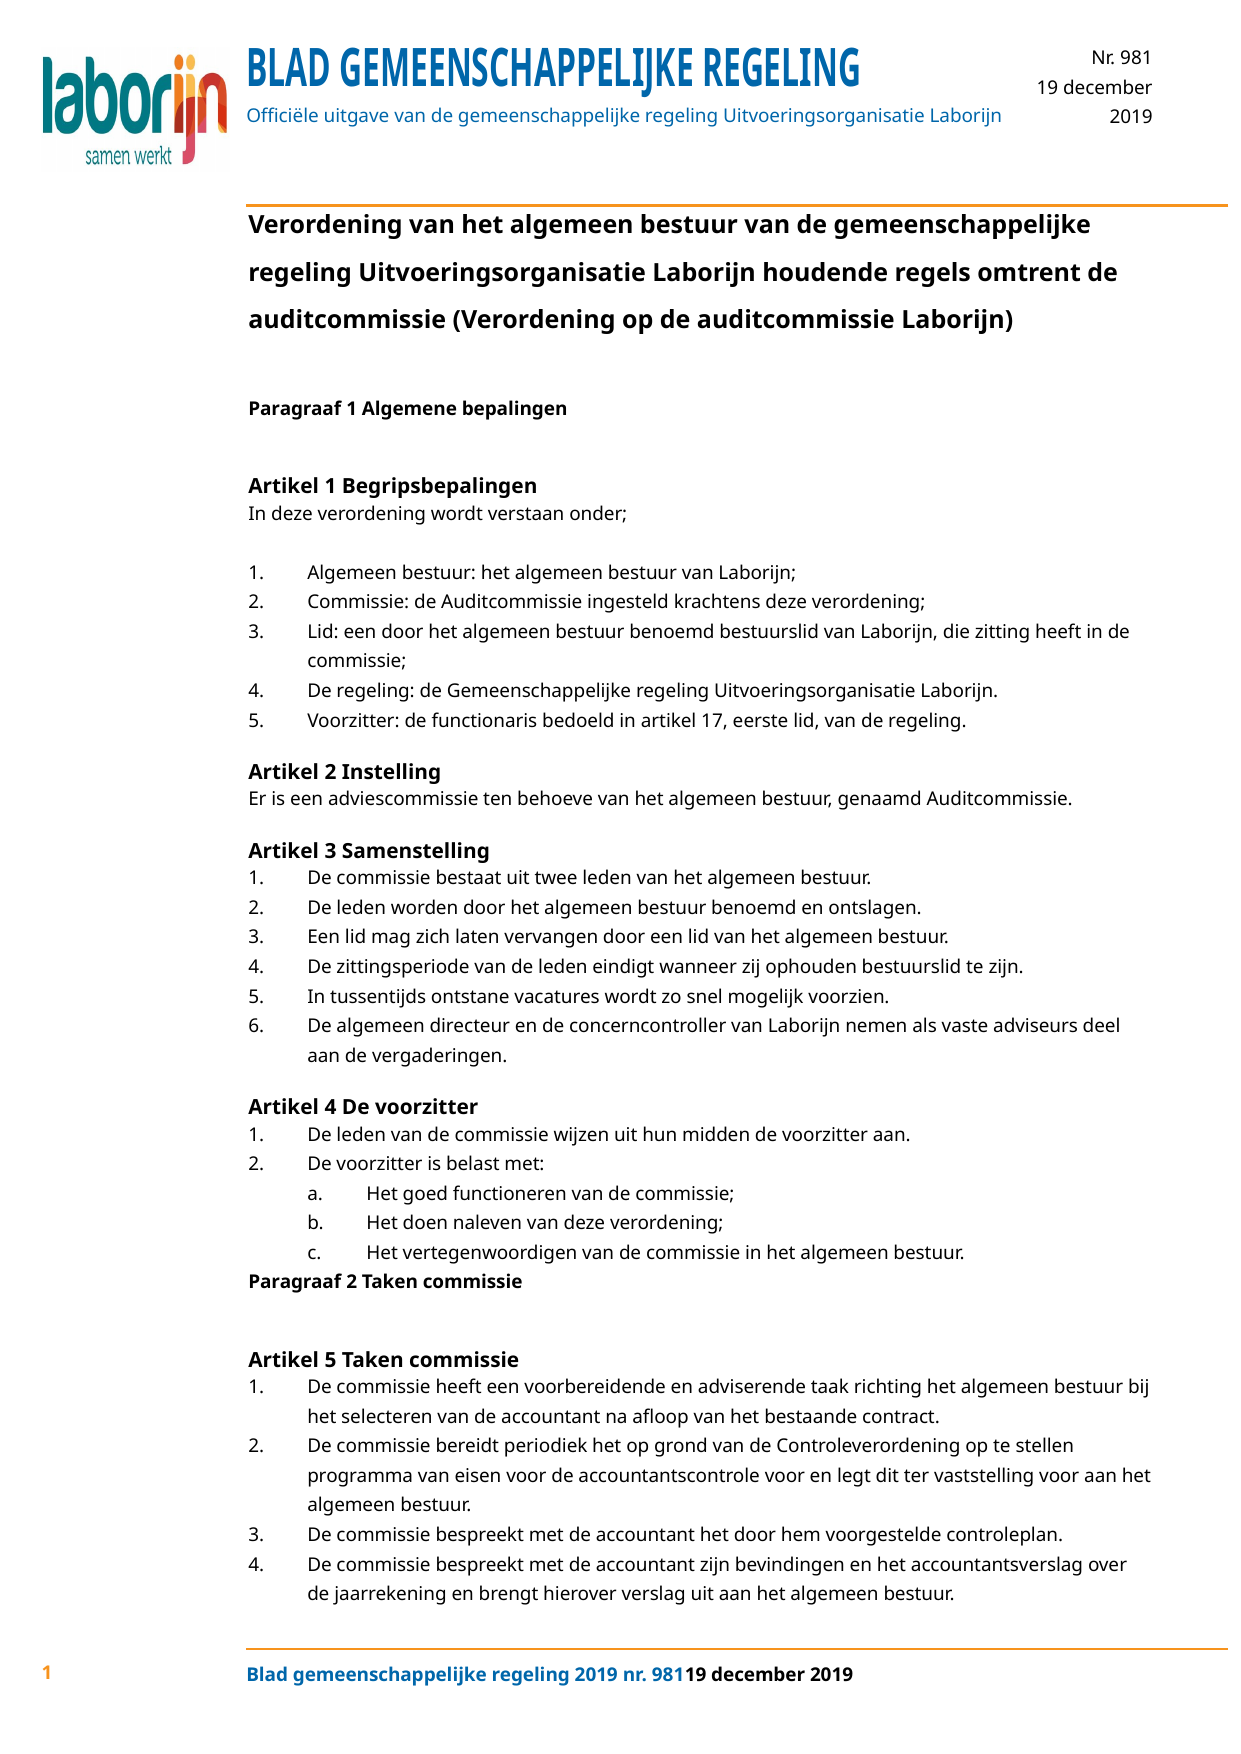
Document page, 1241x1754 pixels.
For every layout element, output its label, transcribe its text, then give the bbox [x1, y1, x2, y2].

picture [41, 47, 231, 172]
text Paragraaf 2 Taken commissie [248, 1269, 1152, 1294]
text Verordening van het algemeen bestuur van de gemeenschappelijke regeling Uitvoeringsorganisatie Laborijn houdende regels omtrent de auditcommissie (Verordening op de auditcommissie Laborijn) [248, 207, 1152, 336]
list De commissie heeft een voorbereidende en adviserende taak richting het algemeen bestuur bij het selecteren van de accountant na afloop van het bestaande contract. [248, 1373, 1152, 1429]
text Artikel 3 Samenstelling [248, 836, 1152, 864]
text Artikel 4 De voorzitter [248, 1092, 1152, 1121]
list De zittingsperiode van de leden eindigt wanneer zij ophouden bestuurslid te zijn. [248, 953, 1152, 979]
list De regeling: de Gemeenschappelijke regeling Uitvoeringsorganisatie Laborijn. [248, 677, 1152, 703]
list De commissie bespreekt met de accountant zijn bevindingen en het accountantsverslag over de jaarrekening en brengt hierover verslag uit aan het algemeen bestuur. [248, 1551, 1152, 1606]
text Artikel 2 Instelling [248, 757, 1152, 786]
list In tussentijds ontstane vacatures wordt zo snel mogelijk voorzien. [248, 983, 1152, 1008]
text Er is een adviescommissie ten behoeve van het algemeen bestuur, genaamd Auditcommissie. [248, 786, 1152, 811]
list Het vertegenwoordigen van de commissie in het algemeen bestuur. [307, 1239, 1152, 1265]
list De commissie bestaat uit twee leden van het algemeen bestuur. [248, 864, 1152, 890]
list De commissie bereidt periodiek het op grond van de Controleverordening op te stellen programma van eisen voor de accountantscontrole voor en legt dit ter vaststelling voor aan het algemeen bestuur. [248, 1432, 1152, 1517]
text Artikel 1 Begripsbepalingen [248, 471, 1152, 500]
list Een lid mag zich laten vervangen door een lid van het algemeen bestuur. [248, 924, 1152, 949]
list Het doen naleven van deze verordening; [307, 1209, 1152, 1235]
list Het goed functioneren van de commissie; [307, 1180, 1152, 1206]
list Commissie: de Auditcommissie ingesteld krachtens deze verordening; [248, 588, 1152, 614]
list De commissie bespreekt met de accountant het door hem voorgestelde controleplan. [248, 1521, 1152, 1547]
list Algemeen bestuur: het algemeen bestuur van Laborijn; [248, 559, 1152, 584]
list De leden van de commissie wijzen uit hun midden de voorzitter aan. [248, 1121, 1152, 1147]
text Paragraaf 1 Algemene bepalingen [248, 395, 1152, 421]
list Lid: een door het algemeen bestuur benoemd bestuurslid van Laborijn, die zitting heeft in de commissie; [248, 618, 1152, 673]
list De algemeen directeur en de concerncontroller van Laborijn nemen als vaste adviseurs deel aan de vergaderingen. [248, 1012, 1152, 1068]
text Artikel 5 Taken commissie [248, 1345, 1152, 1373]
list De leden worden door het algemeen bestuur benoemd en ontslagen. [248, 894, 1152, 920]
list De voorzitter is belast met: [248, 1150, 1152, 1176]
list Voorzitter: de functionaris bedoeld in artikel 17, eerste lid, van de regeling. [248, 707, 1152, 732]
text In deze verordening wordt verstaan onder; [248, 500, 1152, 525]
